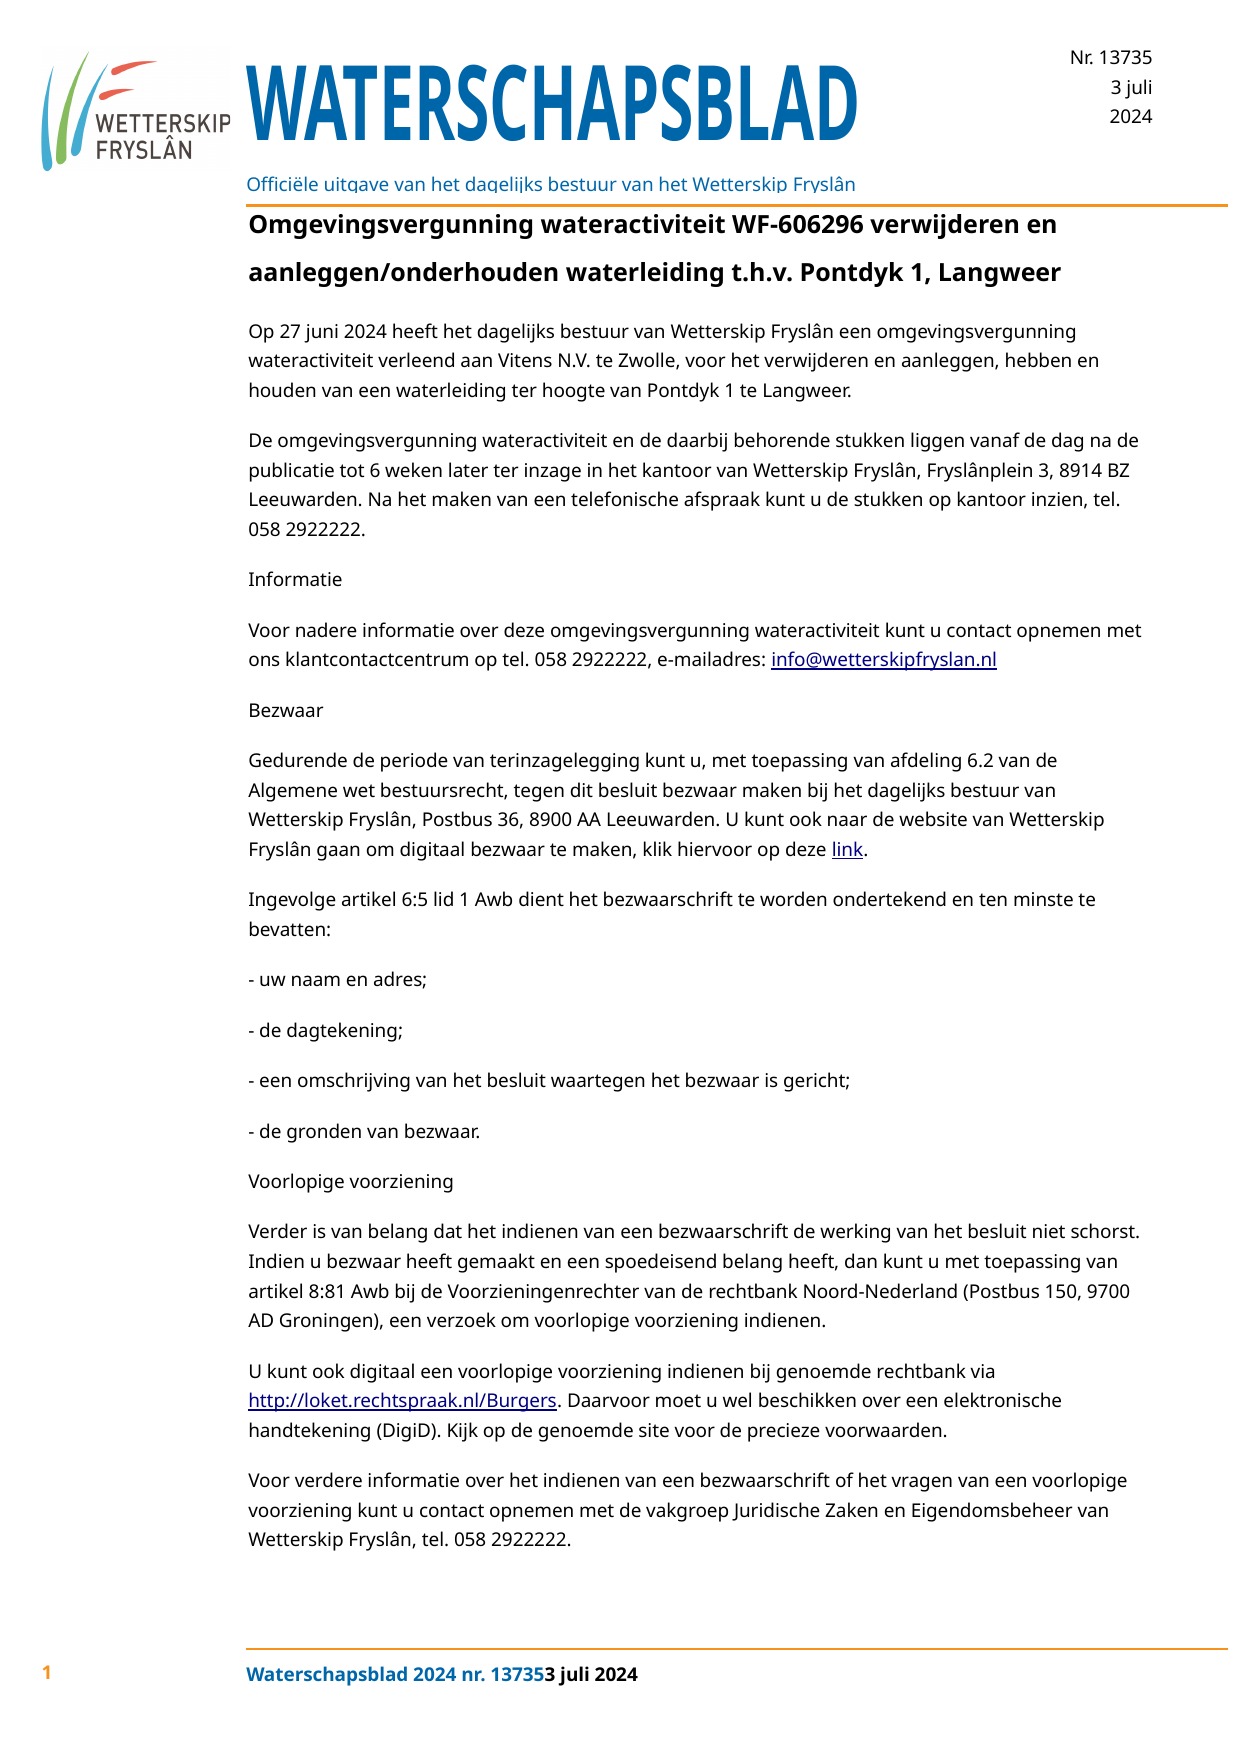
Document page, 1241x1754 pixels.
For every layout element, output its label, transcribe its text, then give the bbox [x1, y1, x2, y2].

text Voorlopige voorziening [248, 1168, 1152, 1194]
text Voor nadere informatie over deze omgevingsvergunning wateractiviteit kunt u contact opnemen met ons klantcontactcentrum op tel. 058 2922222, e-mailadres: info@wetterskipfryslan.nl [248, 617, 1152, 672]
text Voor verdere informatie over het indienen van een bezwaarschrift of het vragen van een voorlopige voorziening kunt u contact opnemen met de vakgroep Juridische Zaken en Eigendomsbeheer van Wetterskip Fryslân, tel. 058 2922222. [248, 1467, 1152, 1552]
text Bezwaar [248, 697, 1152, 723]
text - de dagtekening; [248, 1017, 1152, 1043]
text Informatie [248, 567, 1152, 592]
text - de gronden van bezwaar. [248, 1118, 1152, 1144]
text Verder is van belang dat het indienen van een bezwaarschrift de werking van het besluit niet schorst. Indien u bezwaar heeft gemaakt en een spoedeisend belang heeft, dan kunt u met toepassing van artikel 8:81 Awb bij de Voorzieningenrechter van de rechtbank Noord-Nederland (Postbus 150, 9700 AD Groningen), een verzoek om voorlopige voorziening indienen. [248, 1219, 1152, 1333]
text Gedurende de periode van terinzagelegging kunt u, met toepassing van afdeling 6.2 van de Algemene wet bestuursrecht, tegen dit besluit bezwaar maken bij het dagelijks bestuur van Wetterskip Fryslân, Postbus 36, 8900 AA Leeuwarden. U kunt ook naar de website van Wetterskip Fryslân gaan om digitaal bezwaar te maken, klik hiervoor op deze link. [248, 747, 1152, 862]
text - een omschrijving van het besluit waartegen het bezwaar is gericht; [248, 1067, 1152, 1093]
text Ingevolge artikel 6:5 lid 1 Awb dient het bezwaarschrift te worden ondertekend en ten minste te bevatten: [248, 887, 1152, 942]
text U kunt ook digitaal een voorlopige voorziening indienen bij genoemde rechtbank via http://loket.rechtspraak.nl/Burgers. Daarvoor moet u wel beschikken over een elektronische handtekening (DigiD). Kijk op de genoemde site voor de precieze voorwaarden. [248, 1358, 1152, 1443]
text Omgevingsvergunning wateractiviteit WF-606296 verwijderen en aanleggen/onderhouden waterleiding t.h.v. Pontdyk 1, Langweer [248, 207, 1152, 288]
text Op 27 juni 2024 heeft het dagelijks bestuur van Wetterskip Fryslân een omgevingsvergunning wateractiviteit verleend aan Vitens N.V. te Zwolle, voor het verwijderen en aanleggen, hebben en houden van een waterleiding ter hoogte van Pontdyk 1 te Langweer. [248, 318, 1152, 403]
text De omgevingsvergunning wateractiviteit en de daarbij behorende stukken liggen vanaf de dag na de publicatie tot 6 weken later ter inzage in het kantoor van Wetterskip Fryslân, Fryslânplein 3, 8914 BZ Leeuwarden. Na het maken van een telefonische afspraak kunt u de stukken op kantoor inzien, tel. 058 2922222. [248, 427, 1152, 542]
text - uw naam en adres; [248, 967, 1152, 992]
picture [41, 47, 231, 172]
